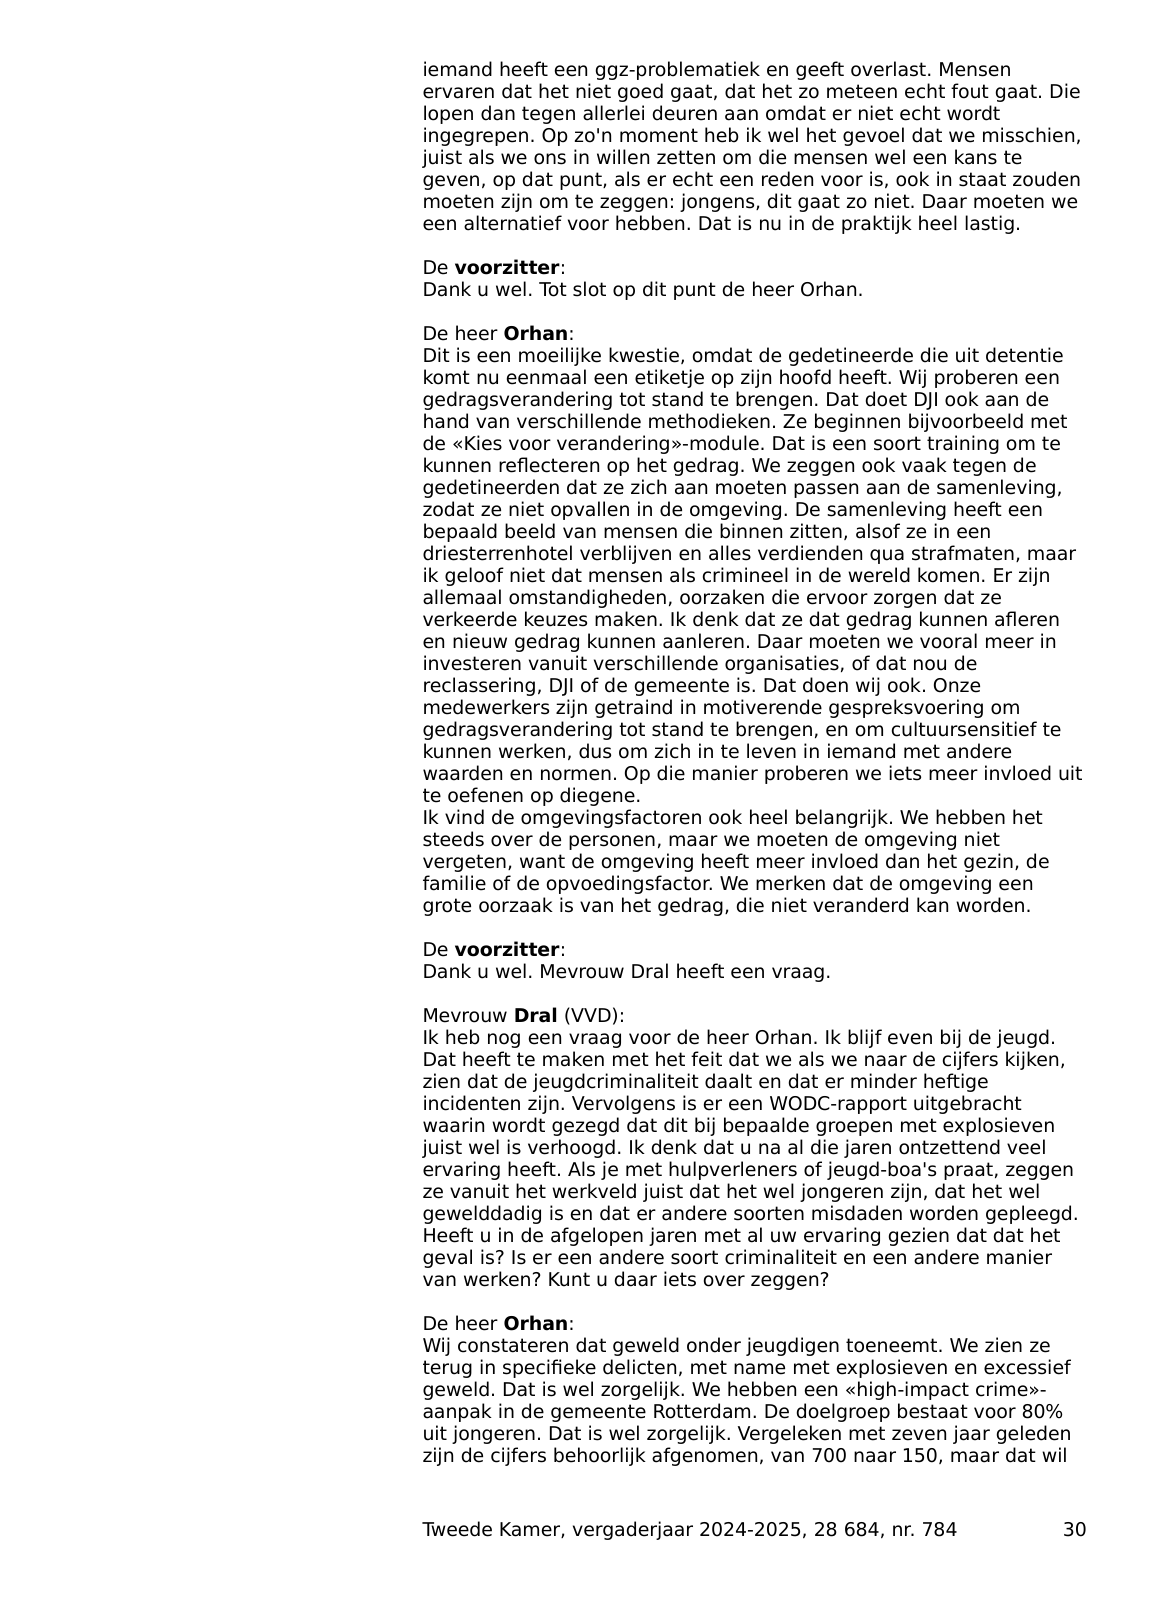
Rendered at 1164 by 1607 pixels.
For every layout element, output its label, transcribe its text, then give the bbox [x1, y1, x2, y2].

text Dank u wel. Tot slot op dit punt de heer Orhan. [422, 279, 1087, 301]
text Wij constateren dat geweld onder jeugdigen toeneemt. We zien ze terug in specifieke delicten, met name met explosieven en excessief geweld. Dat is wel zorgelijk. We hebben een «high-impact crime»-aanpak in de gemeente Rotterdam. De doelgroep bestaat voor 80% uit jongeren. Dat is wel zorgelijk. Vergeleken met zeven jaar geleden zijn de cijfers behoorlijk afgenomen, van 700 naar 150, maar dat wil [422, 1335, 1087, 1467]
text Mevrouw Dral (VVD): [422, 1005, 1087, 1027]
text Dank u wel. Mevrouw Dral heeft een vraag. [422, 961, 1087, 983]
text iemand heeft een ggz-problematiek en geeft overlast. Mensen ervaren dat het niet goed gaat, dat het zo meteen echt fout gaat. Die lopen dan tegen allerlei deuren aan omdat er niet echt wordt ingegrepen. Op zo'n moment heb ik wel het gevoel dat we misschien, juist als we ons in willen zetten om die mensen wel een kans te geven, op dat punt, als er echt een reden voor is, ook in staat zouden moeten zijn om te zeggen: jongens, dit gaat zo niet. Daar moeten we een alternatief voor hebben. Dat is nu in de praktijk heel lastig. [422, 59, 1087, 235]
text De heer Orhan: [422, 323, 1087, 345]
text Ik vind de omgevingsfactoren ook heel belangrijk. We hebben het steeds over de personen, maar we moeten de omgeving niet vergeten, want de omgeving heeft meer invloed dan het gezin, de familie of de opvoedingsfactor. We merken dat de omgeving een grote oorzaak is van het gedrag, die niet veranderd kan worden. [422, 807, 1087, 917]
text De voorzitter: [422, 257, 1087, 279]
text De voorzitter: [422, 939, 1087, 961]
text Dit is een moeilijke kwestie, omdat de gedetineerde die uit detentie komt nu eenmaal een etiketje op zijn hoofd heeft. Wij proberen een gedragsverandering tot stand te brengen. Dat doet DJI ook aan de hand van verschillende methodieken. Ze beginnen bijvoorbeeld met de «Kies voor verandering»-module. Dat is een soort training om te kunnen reflecteren op het gedrag. We zeggen ook vaak tegen de gedetineerden dat ze zich aan moeten passen aan de samenleving, zodat ze niet opvallen in de omgeving. De samenleving heeft een bepaald beeld van mensen die binnen zitten, alsof ze in een driesterrenhotel verblijven en alles verdienden qua strafmaten, maar ik geloof niet dat mensen als crimineel in de wereld komen. Er zijn allemaal omstandigheden, oorzaken die ervoor zorgen dat ze verkeerde keuzes maken. Ik denk dat ze dat gedrag kunnen afleren en nieuw gedrag kunnen aanleren. Daar moeten we vooral meer in investeren vanuit verschillende organisaties, of dat nou de reclassering, DJI of de gemeente is. Dat doen wij ook. Onze medewerkers zijn getraind in motiverende gespreksvoering om gedragsverandering tot stand te brengen, en om cultuursensitief te kunnen werken, dus om zich in te leven in iemand met andere waarden en normen. Op die manier proberen we iets meer invloed uit te oefenen op diegene. [422, 345, 1087, 807]
text Ik heb nog een vraag voor de heer Orhan. Ik blijf even bij de jeugd. Dat heeft te maken met het feit dat we als we naar de cijfers kijken, zien dat de jeugdcriminaliteit daalt en dat er minder heftige incidenten zijn. Vervolgens is er een WODC-rapport uitgebracht waarin wordt gezegd dat dit bij bepaalde groepen met explosieven juist wel is verhoogd. Ik denk dat u na al die jaren ontzettend veel ervaring heeft. Als je met hulpverleners of jeugd-boa's praat, zeggen ze vanuit het werkveld juist dat het wel jongeren zijn, dat het wel gewelddadig is en dat er andere soorten misdaden worden gepleegd. Heeft u in de afgelopen jaren met al uw ervaring gezien dat dat het geval is? Is er een andere soort criminaliteit en een andere manier van werken? Kunt u daar iets over zeggen? [422, 1027, 1087, 1291]
text De heer Orhan: [422, 1313, 1087, 1335]
